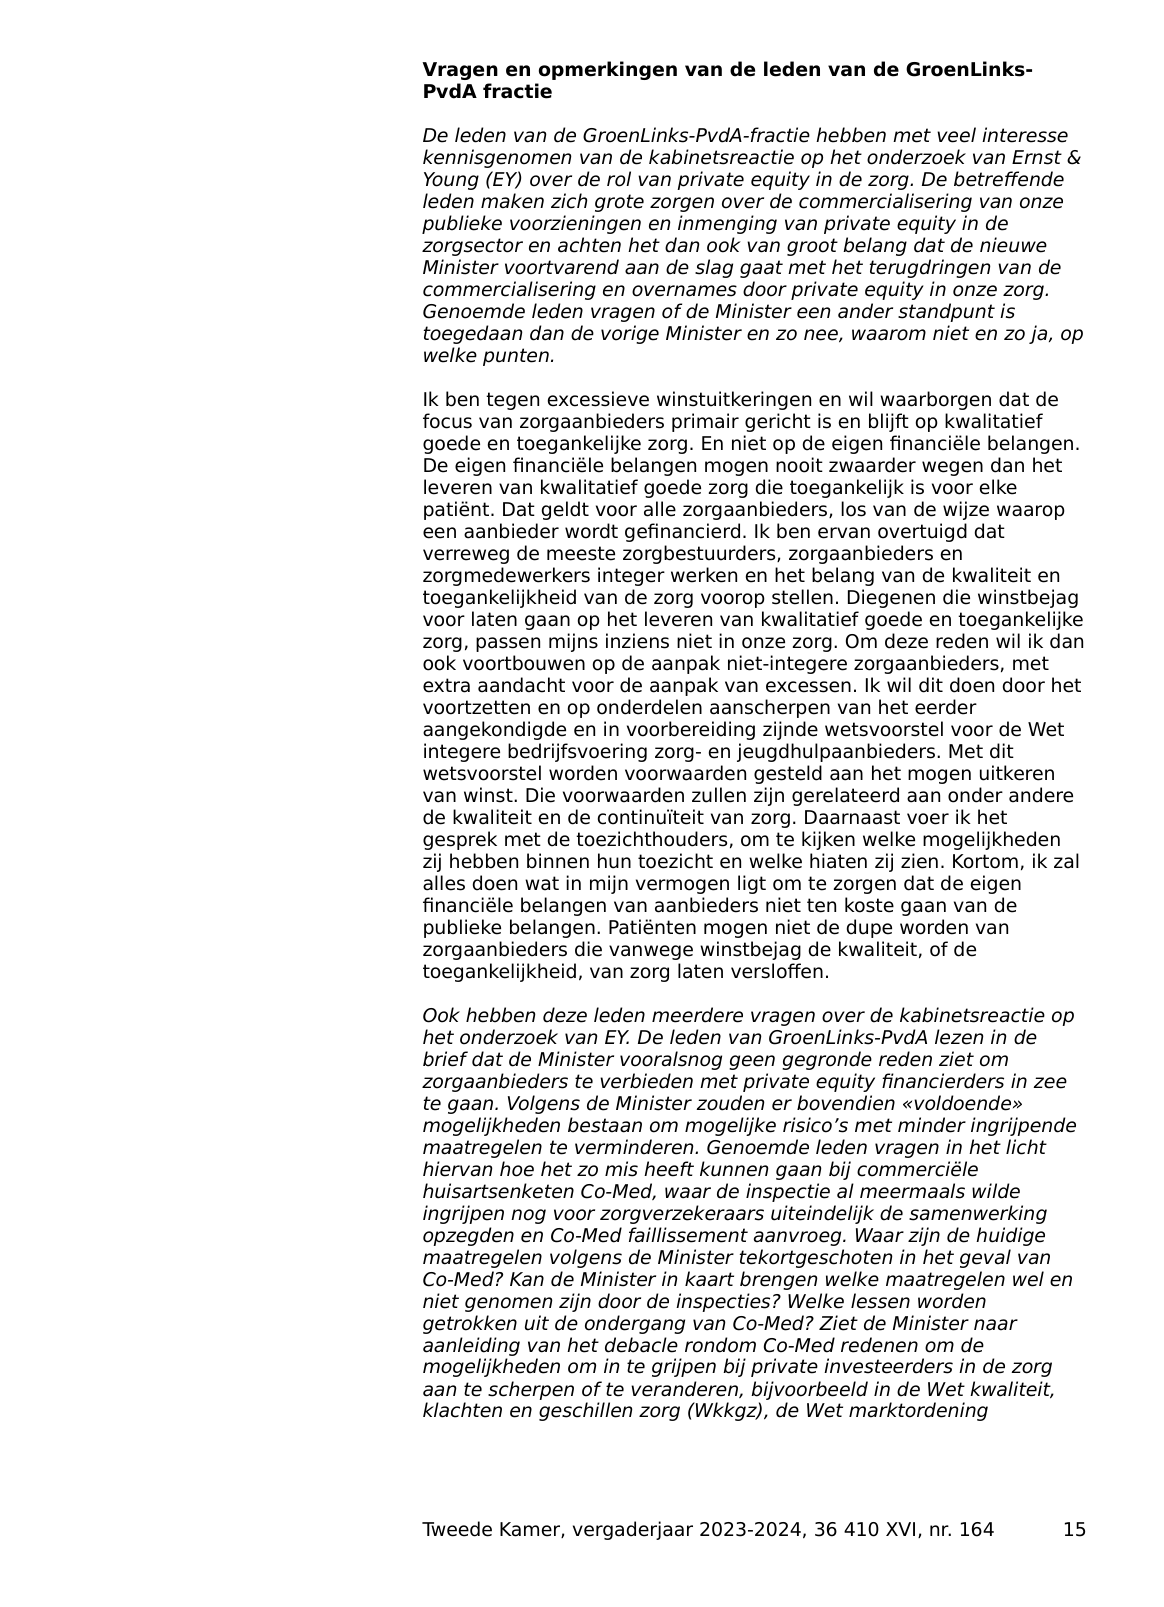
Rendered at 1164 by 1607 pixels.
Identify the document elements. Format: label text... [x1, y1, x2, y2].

text De leden van de GroenLinks-PvdA-fractie hebben met veel interesse kennisgenomen van de kabinetsreactie op het onderzoek van Ernst & Young (EY) over de rol van private equity in de zorg. De betreffende leden maken zich grote zorgen over de commercialisering van onze publieke voorzieningen en inmenging van private equity in de zorgsector en achten het dan ook van groot belang dat de nieuwe Minister voortvarend aan de slag gaat met het terugdringen van de commercialisering en overnames door private equity in onze zorg. Genoemde leden vragen of de Minister een ander standpunt is toegedaan dan de vorige Minister en zo nee, waarom niet en zo ja, op welke punten. [422, 125, 1087, 367]
subtitle Vragen en opmerkingen van de leden van de GroenLinks-PvdA fractie [422, 59, 1087, 103]
text Ik ben tegen excessieve winstuitkeringen en wil waarborgen dat de focus van zorgaanbieders primair gericht is en blijft op kwalitatief goede en toegankelijke zorg. En niet op de eigen financiële belangen. De eigen financiële belangen mogen nooit zwaarder wegen dan het leveren van kwalitatief goede zorg die toegankelijk is voor elke patiënt. Dat geldt voor alle zorgaanbieders, los van de wijze waarop een aanbieder wordt gefinancierd. Ik ben ervan overtuigd dat verreweg de meeste zorgbestuurders, zorgaanbieders en zorgmedewerkers integer werken en het belang van de kwaliteit en toegankelijkheid van de zorg voorop stellen. Diegenen die winstbejag voor laten gaan op het leveren van kwalitatief goede en toegankelijke zorg, passen mijns inziens niet in onze zorg. Om deze reden wil ik dan ook voortbouwen op de aanpak niet-integere zorgaanbieders, met extra aandacht voor de aanpak van excessen. Ik wil dit doen door het voortzetten en op onderdelen aanscherpen van het eerder aangekondigde en in voorbereiding zijnde wetsvoorstel voor de Wet integere bedrijfsvoering zorg- en jeugdhulpaanbieders. Met dit wetsvoorstel worden voorwaarden gesteld aan het mogen uitkeren van winst. Die voorwaarden zullen zijn gerelateerd aan onder andere de kwaliteit en de continuïteit van zorg. Daarnaast voer ik het gesprek met de toezichthouders, om te kijken welke mogelijkheden zij hebben binnen hun toezicht en welke hiaten zij zien. Kortom, ik zal alles doen wat in mijn vermogen ligt om te zorgen dat de eigen financiële belangen van aanbieders niet ten koste gaan van de publieke belangen. Patiënten mogen niet de dupe worden van zorgaanbieders die vanwege winstbejag de kwaliteit, of de toegankelijkheid, van zorg laten versloffen. [422, 389, 1087, 983]
text Ook hebben deze leden meerdere vragen over de kabinetsreactie op het onderzoek van EY. De leden van GroenLinks-PvdA lezen in de brief dat de Minister vooralsnog geen gegronde reden ziet om zorgaanbieders te verbieden met private equity financierders in zee te gaan. Volgens de Minister zouden er bovendien «voldoende» mogelijkheden bestaan om mogelijke risico’s met minder ingrijpende maatregelen te verminderen. Genoemde leden vragen in het licht hiervan hoe het zo mis heeft kunnen gaan bij commerciële huisartsenketen Co-Med, waar de inspectie al meermaals wilde ingrijpen nog voor zorgverzekeraars uiteindelijk de samenwerking opzegden en Co-Med faillissement aanvroeg. Waar zijn de huidige maatregelen volgens de Minister tekortgeschoten in het geval van Co-Med? Kan de Minister in kaart brengen welke maatregelen wel en niet genomen zijn door de inspecties? Welke lessen worden getrokken uit de ondergang van Co-Med? Ziet de Minister naar aanleiding van het debacle rondom Co-Med redenen om de mogelijkheden om in te grijpen bij private investeerders in de zorg aan te scherpen of te veranderen, bijvoorbeeld in de Wet kwaliteit, klachten en geschillen zorg (Wkkgz), de Wet marktordening [422, 1005, 1087, 1422]
